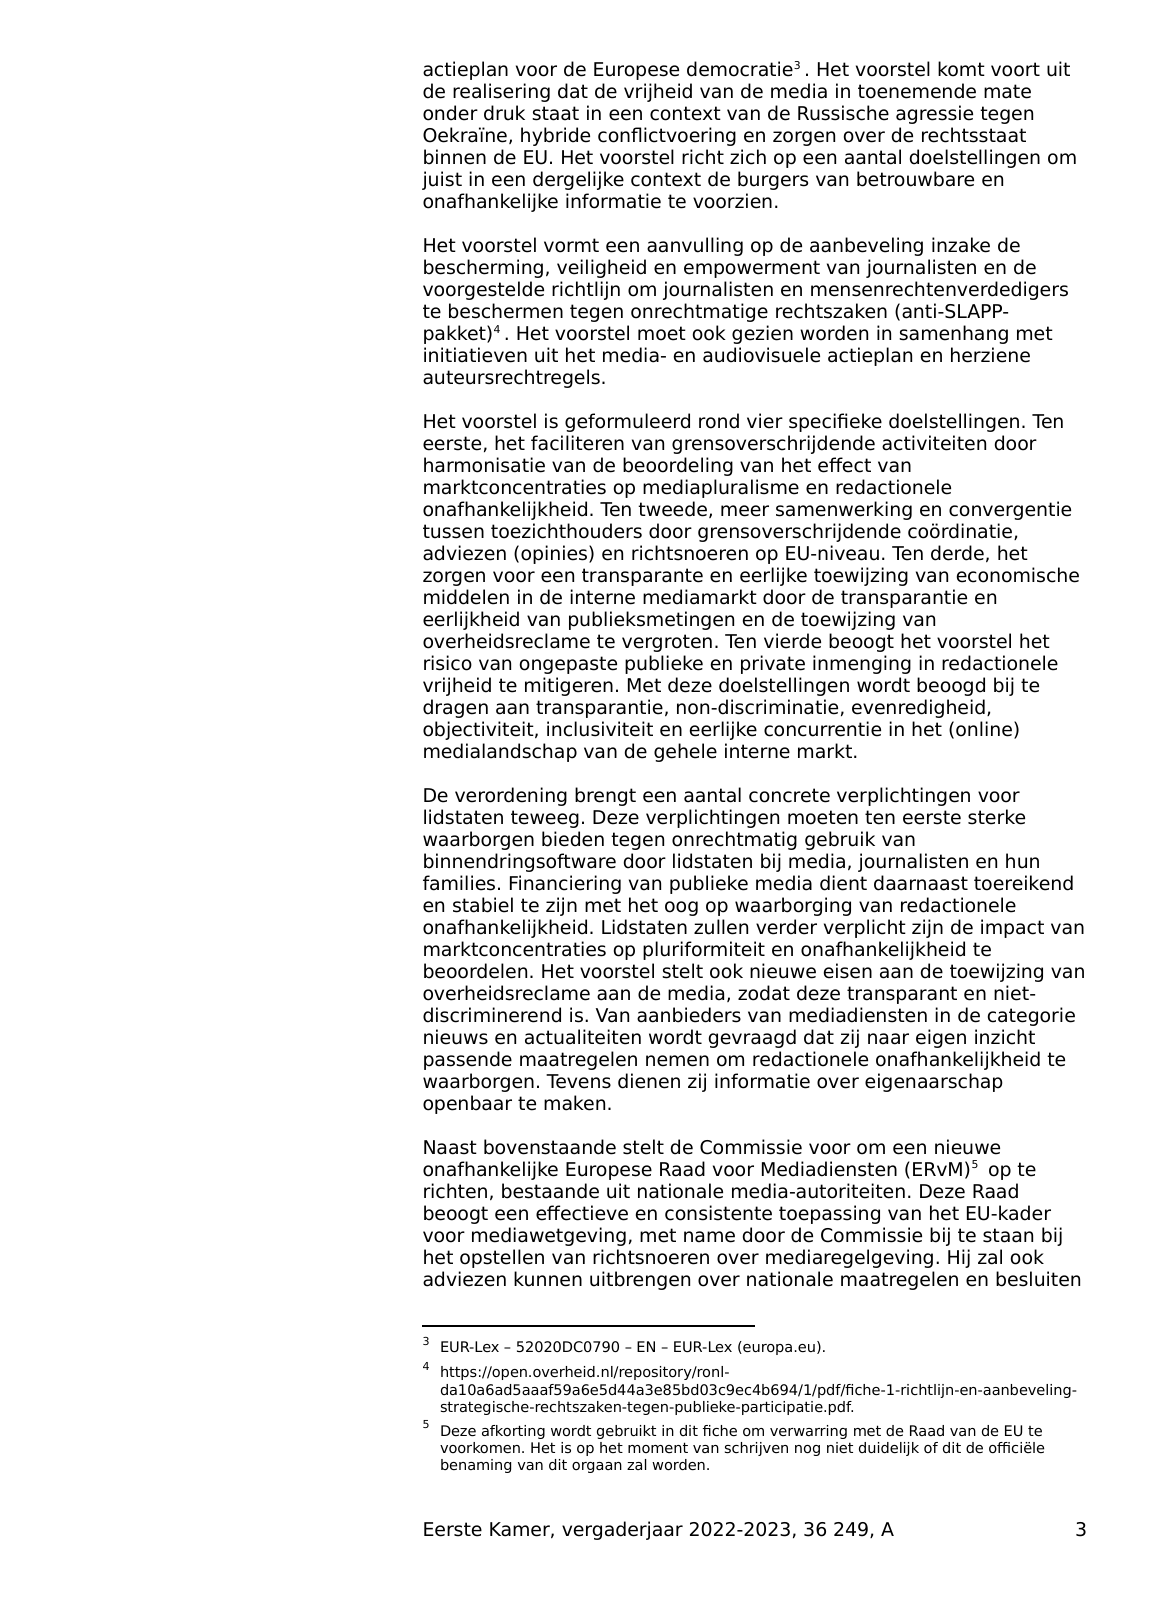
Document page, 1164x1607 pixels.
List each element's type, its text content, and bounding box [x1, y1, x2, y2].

text EUR-Lex – 52020DC0790 – EN – EUR-Lex (europa.eu). [422, 1335, 1087, 1357]
text Naast bovenstaande stelt de Commissie voor om een nieuwe onafhankelijke Europese Raad voor Mediadiensten (ERvM) op te richten, bestaande uit nationale media-autoriteiten. Deze Raad beoogt een effectieve en consistente toepassing van het EU-kader voor mediawetgeving, met name door de Commissie bij te staan bij het opstellen van richtsnoeren over mediaregelgeving. Hij zal ook adviezen kunnen uitbrengen over nationale maatregelen en besluiten [422, 1137, 1087, 1291]
text Het voorstel vormt een aanvulling op de aanbeveling inzake de bescherming, veiligheid en empowerment van journalisten en de voorgestelde richtlijn om journalisten en mensenrechtenverdedigers te beschermen tegen onrechtmatige rechtszaken (anti-SLAPP-pakket). Het voorstel moet ook gezien worden in samenhang met initiatieven uit het media- en audiovisuele actieplan en herziene auteursrechtregels. [422, 235, 1087, 389]
text Het voorstel is geformuleerd rond vier specifieke doelstellingen. Ten eerste, het faciliteren van grensoverschrijdende activiteiten door harmonisatie van de beoordeling van het effect van marktconcentraties op mediapluralisme en redactionele onafhankelijkheid. Ten tweede, meer samenwerking en convergentie tussen toezichthouders door grensoverschrijdende coördinatie, adviezen (opinies) en richtsnoeren op EU-niveau. Ten derde, het zorgen voor een transparante en eerlijke toewijzing van economische middelen in de interne mediamarkt door de transparantie en eerlijkheid van publieksmetingen en de toewijzing van overheidsreclame te vergroten. Ten vierde beoogt het voorstel het risico van ongepaste publieke en private inmenging in redactionele vrijheid te mitigeren. Met deze doelstellingen wordt beoogd bij te dragen aan transparantie, non-discriminatie, evenredigheid, objectiviteit, inclusiviteit en eerlijke concurrentie in het (online) medialandschap van de gehele interne markt. [422, 411, 1087, 763]
text De verordening brengt een aantal concrete verplichtingen voor lidstaten teweeg. Deze verplichtingen moeten ten eerste sterke waarborgen bieden tegen onrechtmatig gebruik van binnendringsoftware door lidstaten bij media, journalisten en hun families. Financiering van publieke media dient daarnaast toereikend en stabiel te zijn met het oog op waarborging van redactionele onafhankelijkheid. Lidstaten zullen verder verplicht zijn de impact van marktconcentraties op pluriformiteit en onafhankelijkheid te beoordelen. Het voorstel stelt ook nieuwe eisen aan de toewijzing van overheidsreclame aan de media, zodat deze transparant en niet-discriminerend is. Van aanbieders van mediadiensten in de categorie nieuws en actualiteiten wordt gevraagd dat zij naar eigen inzicht passende maatregelen nemen om redactionele onafhankelijkheid te waarborgen. Tevens dienen zij informatie over eigenaarschap openbaar te maken. [422, 785, 1087, 1115]
text actieplan voor de Europese democratie. Het voorstel komt voort uit de realisering dat de vrijheid van de media in toenemende mate onder druk staat in een context van de Russische agressie tegen Oekraïne, hybride conflictvoering en zorgen over de rechtsstaat binnen de EU. Het voorstel richt zich op een aantal doelstellingen om juist in een dergelijke context de burgers van betrouwbare en onafhankelijke informatie te voorzien. [422, 59, 1087, 213]
text Deze afkorting wordt gebruikt in dit fiche om verwarring met de Raad van de EU te voorkomen. Het is op het moment van schrijven nog niet duidelijk of dit de officiële benaming van dit orgaan zal worden. [422, 1418, 1087, 1474]
text https://open.overheid.nl/repository/ronl-da10a6ad5aaaf59a6e5d44a3e85bd03c9ec4b694/1/pdf/fiche-1-richtlijn-en-aanbeveling-strategische-rechtszaken-tegen-publieke-participatie.pdf. [422, 1360, 1087, 1416]
